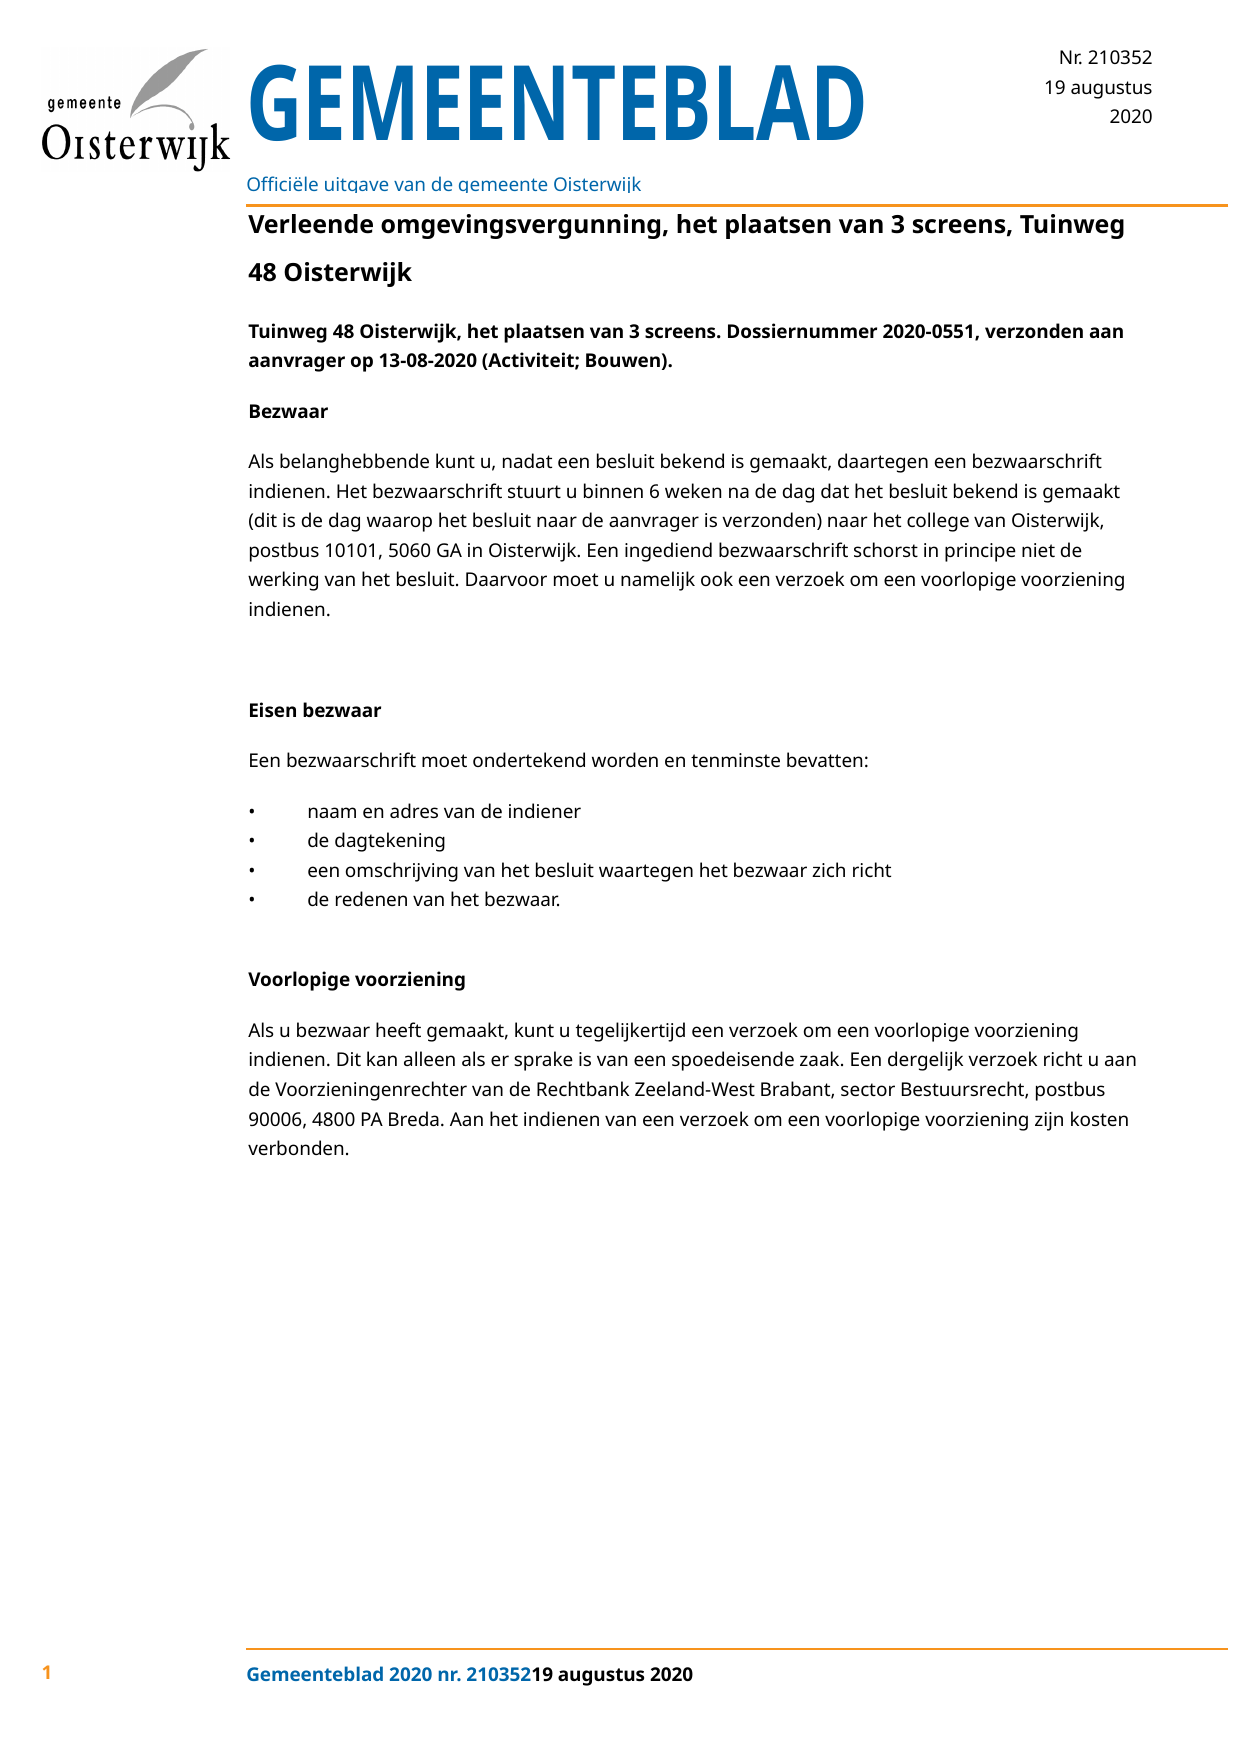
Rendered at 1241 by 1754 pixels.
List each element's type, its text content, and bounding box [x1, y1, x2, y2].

list de redenen van het bezwaar. [248, 887, 1152, 912]
list naam en adres van de indiener [248, 798, 1152, 824]
text Tuinweg 48 Oisterwijk, het plaatsen van 3 screens. Dossiernummer 2020-0551, verzonden aan aanvrager op 13-08-2020 (Activiteit; Bouwen). [248, 318, 1152, 373]
text Als u bezwaar heeft gemaakt, kunt u tegelijkertijd een verzoek om een voorlopige voorziening indienen. Dit kan alleen als er sprake is van een spoedeisende zaak. Een dergelijk verzoek richt u aan de Voorzieningenrechter van de Rechtbank Zeeland-West Brabant, sector Bestuursrecht, postbus 90006, 4800 PA Breda. Aan het indienen van een verzoek om een voorlopige voorziening zijn kosten verbonden. [248, 1017, 1152, 1161]
text Verleende omgevingsvergunning, het plaatsen van 3 screens, Tuinweg 48 Oisterwijk [248, 207, 1152, 288]
text Een bezwaarschrift moet ondertekend worden en tenminste bevatten: [248, 747, 1152, 773]
text Voorlopige voorziening [248, 967, 1152, 992]
list een omschrijving van het besluit waartegen het bezwaar zich richt [248, 857, 1152, 883]
text Bezwaar [248, 398, 1152, 424]
picture [41, 47, 231, 172]
text Eisen bezwaar [248, 697, 1152, 723]
list de dagtekening [248, 827, 1152, 853]
text Als belanghebbende kunt u, nadat een besluit bekend is gemaakt, daartegen een bezwaarschrift indienen. Het bezwaarschrift stuurt u binnen 6 weken na de dag dat het besluit bekend is gemaakt (dit is de dag waarop het besluit naar de aanvrager is verzonden) naar het college van Oisterwijk, postbus 10101, 5060 GA in Oisterwijk. Een ingediend bezwaarschrift schorst in principe niet de werking van het besluit. Daarvoor moet u namelijk ook een verzoek om een voorlopige voorziening indienen. [248, 448, 1152, 622]
